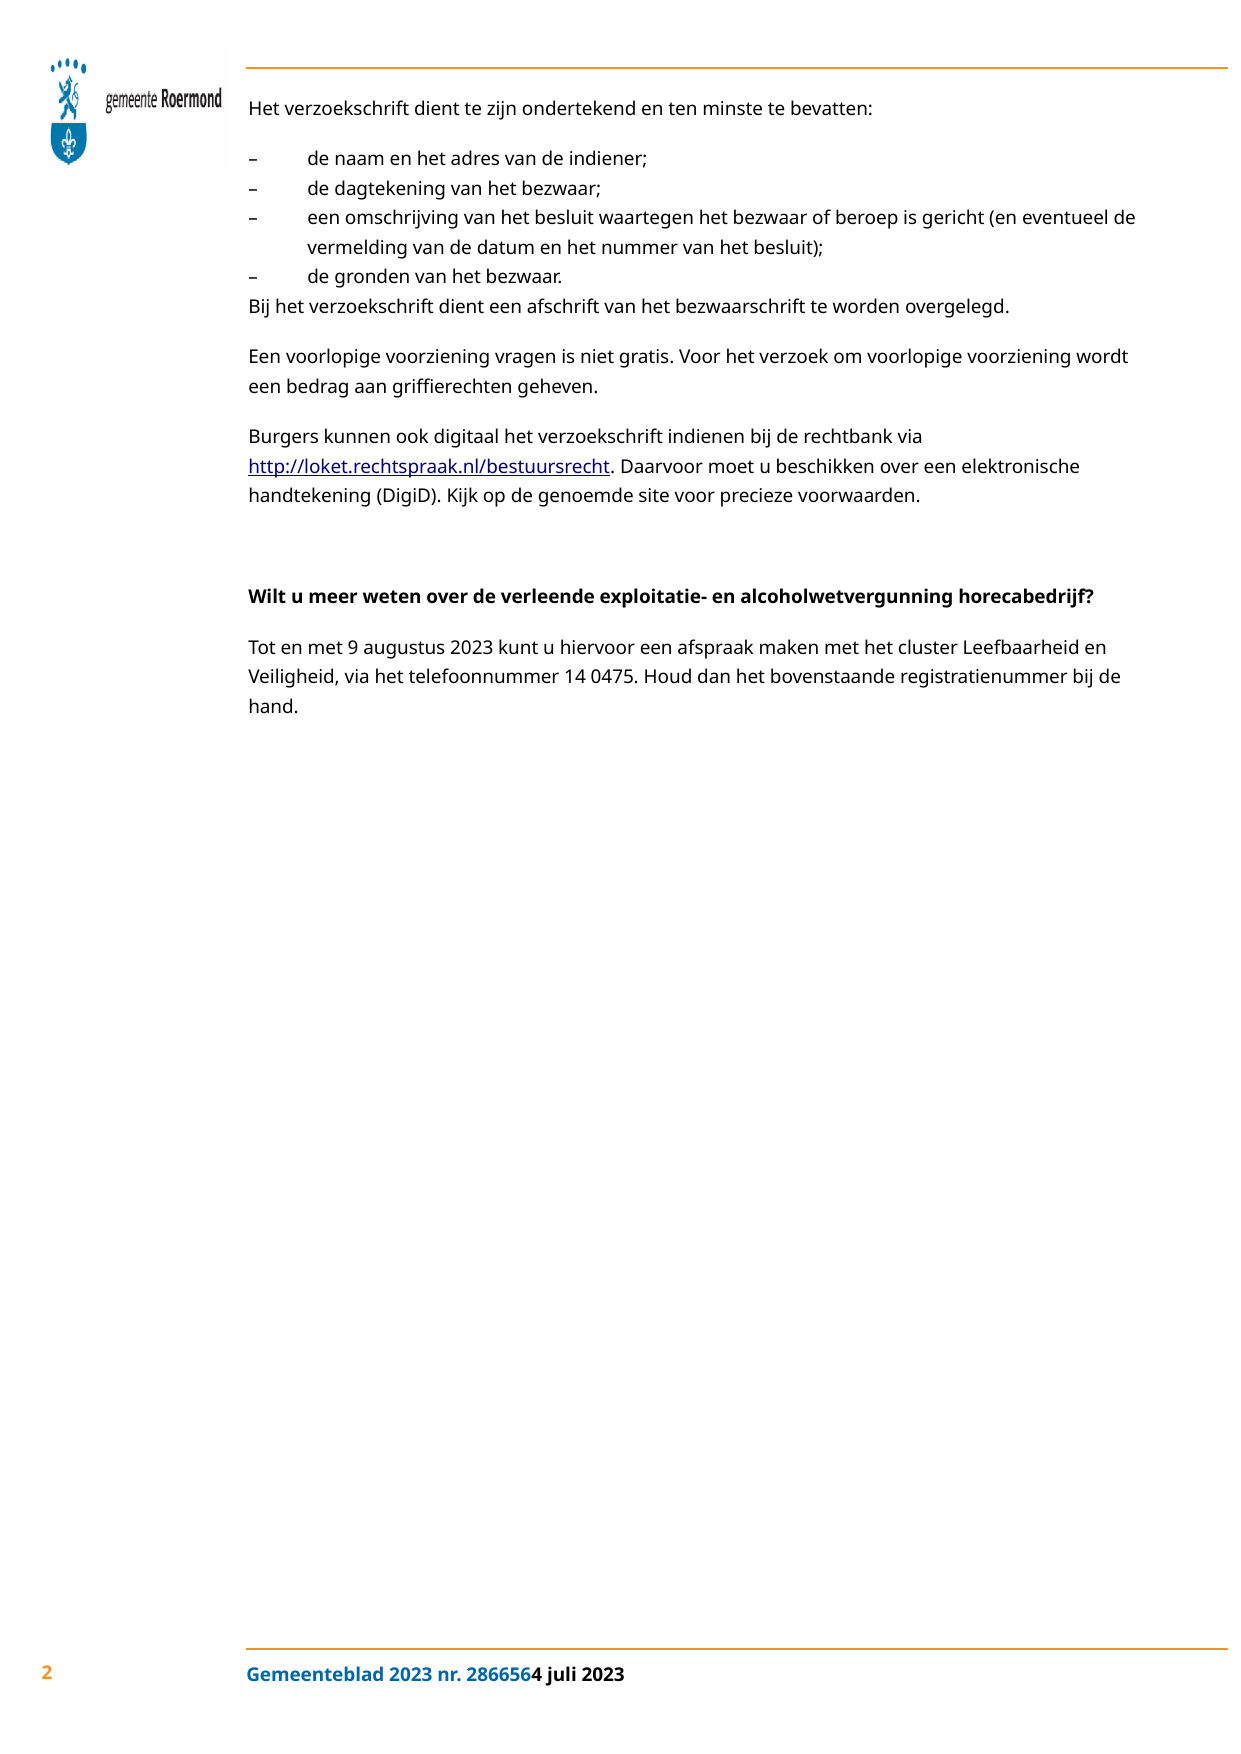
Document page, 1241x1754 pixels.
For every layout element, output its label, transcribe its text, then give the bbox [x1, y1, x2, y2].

text Bij het verzoekschrift dient een afschrift van het bezwaarschrift te worden overgelegd. [248, 293, 1152, 319]
list de dagtekening van het bezwaar; [248, 175, 1152, 201]
text Burgers kunnen ook digitaal het verzoekschrift indienen bij de rechtbank via http://loket.rechtspraak.nl/bestuursrecht. Daarvoor moet u beschikken over een elektronische handtekening (DigiD). Kijk op de genoemde site voor precieze voorwaarden. [248, 423, 1152, 508]
list een omschrijving van het besluit waartegen het bezwaar of beroep is gericht (en eventueel de vermelding van de datum en het nummer van het besluit); [248, 204, 1152, 260]
list de gronden van het bezwaar. [248, 263, 1152, 289]
picture [41, 47, 231, 172]
list de naam en het adres van de indiener; [248, 145, 1152, 171]
text Tot en met 9 augustus 2023 kunt u hiervoor een afspraak maken met het cluster Leefbaarheid en Veiligheid, via het telefoonnummer 14 0475. Houd dan het bovenstaande registratienummer bij de hand. [248, 634, 1152, 719]
text Het verzoekschrift dient te zijn ondertekend en ten minste te bevatten: [248, 95, 1152, 121]
text Een voorlopige voorziening vragen is niet gratis. Voor het verzoek om voorlopige voorziening wordt een bedrag aan griffierechten geheven. [248, 343, 1152, 399]
text Wilt u meer weten over de verleende exploitatie- en alcoholwetvergunning horecabedrijf? [248, 583, 1152, 609]
